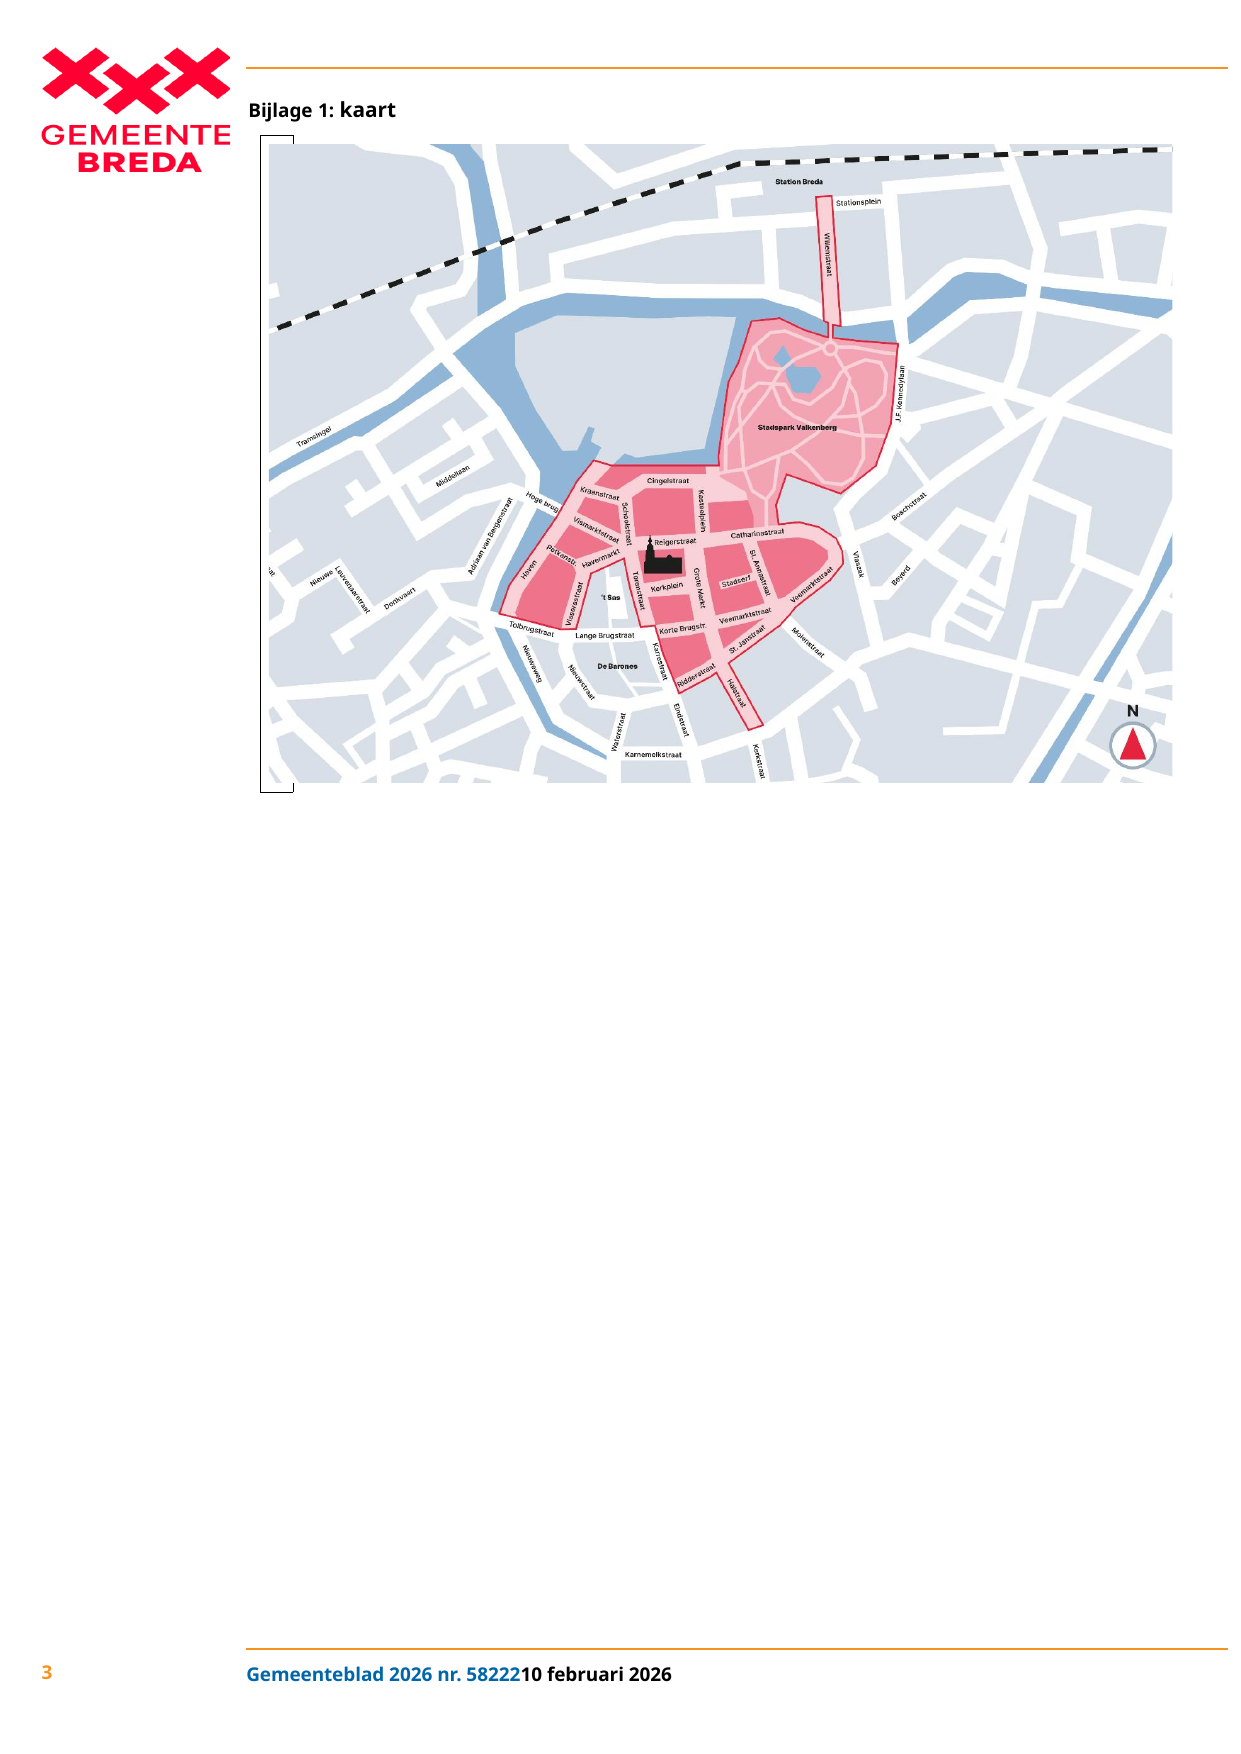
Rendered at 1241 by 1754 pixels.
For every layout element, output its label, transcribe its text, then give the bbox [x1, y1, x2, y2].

picture [41, 47, 231, 172]
text Bijlage 1: kaart [248, 95, 1152, 123]
picture [268, 144, 1173, 783]
